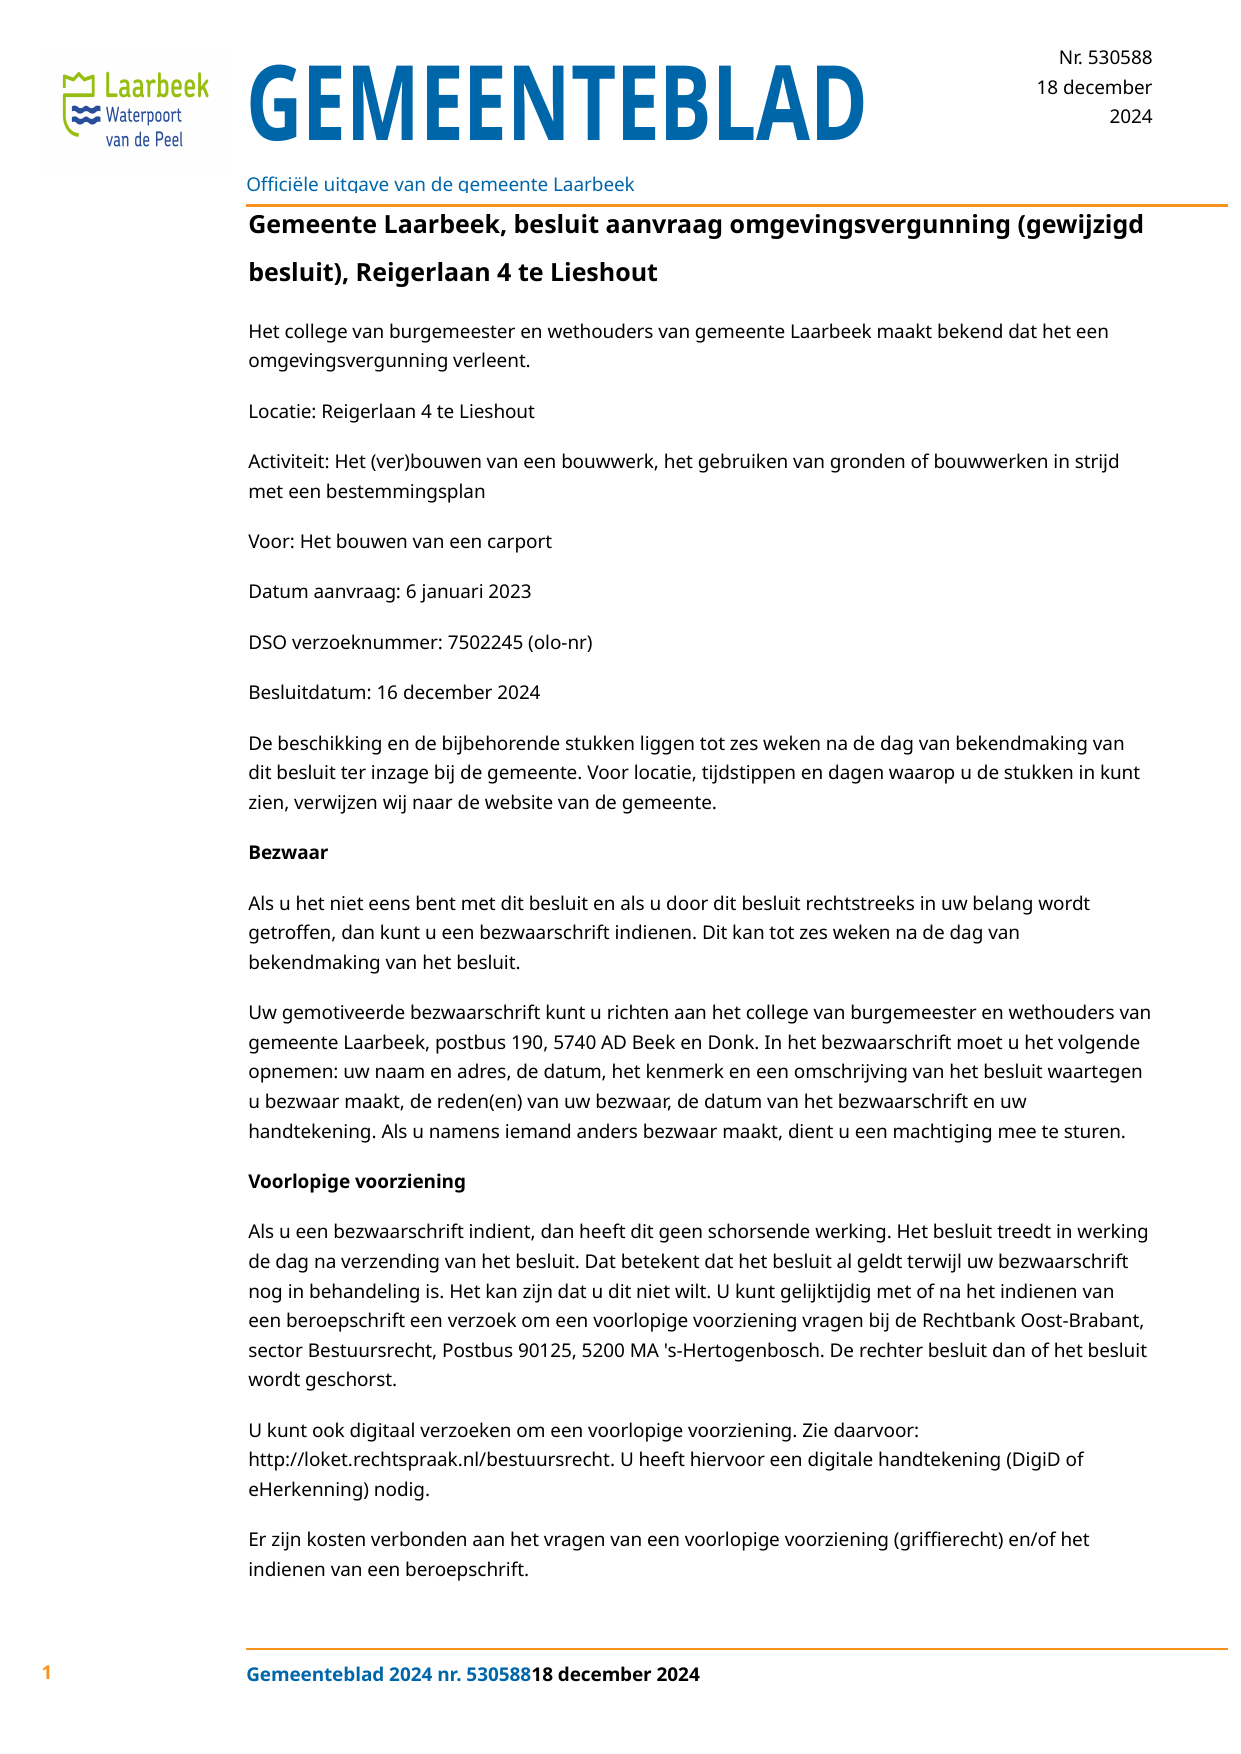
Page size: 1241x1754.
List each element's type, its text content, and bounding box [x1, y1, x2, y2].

text Het college van burgemeester en wethouders van gemeente Laarbeek maakt bekend dat het een omgevingsvergunning verleent. [248, 318, 1152, 373]
text Bezwaar [248, 839, 1152, 865]
text Voorlopige voorziening [248, 1168, 1152, 1194]
text DSO verzoeknummer: 7502245 (olo-nr) [248, 629, 1152, 655]
text Datum aanvraag: 6 januari 2023 [248, 579, 1152, 604]
text De beschikking en de bijbehorende stukken liggen tot zes weken na de dag van bekendmaking van dit besluit ter inzage bij de gemeente. Voor locatie, tijdstippen en dagen waarop u de stukken in kunt zien, verwijzen wij naar de website van de gemeente. [248, 730, 1152, 815]
text Activiteit: Het (ver)bouwen van een bouwwerk, het gebruiken van gronden of bouwwerken in strijd met een bestemmingsplan [248, 448, 1152, 504]
text Er zijn kosten verbonden aan het vragen van een voorlopige voorziening (griffierecht) en/of het indienen van een beroepschrift. [248, 1527, 1152, 1582]
text Gemeente Laarbeek, besluit aanvraag omgevingsvergunning (gewijzigd besluit), Reigerlaan 4 te Lieshout [248, 207, 1152, 288]
picture [41, 47, 231, 172]
text Besluitdatum: 16 december 2024 [248, 679, 1152, 705]
text Als u een bezwaarschrift indient, dan heeft dit geen schorsende werking. Het besluit treedt in werking de dag na verzending van het besluit. Dat betekent dat het besluit al geldt terwijl uw bezwaarschrift nog in behandeling is. Het kan zijn dat u dit niet wilt. U kunt gelijktijdig met of na het indienen van een beroepschrift een verzoek om een voorlopige voorziening vragen bij de Rechtbank Oost-Brabant, sector Bestuursrecht, Postbus 90125, 5200 MA 's‑Hertogenbosch. De rechter besluit dan of het besluit wordt geschorst. [248, 1219, 1152, 1392]
text Uw gemotiveerde bezwaarschrift kunt u richten aan het college van burgemeester en wethouders van gemeente Laarbeek, postbus 190, 5740 AD Beek en Donk. In het bezwaarschrift moet u het volgende opnemen: uw naam en adres, de datum, het kenmerk en een omschrijving van het besluit waartegen u bezwaar maakt, de reden(en) van uw bezwaar, de datum van het bezwaarschrift en uw handtekening. Als u namens iemand anders bezwaar maakt, dient u een machtiging mee te sturen. [248, 999, 1152, 1144]
text Als u het niet eens bent met dit besluit en als u door dit besluit rechtstreeks in uw belang wordt getroffen, dan kunt u een bezwaarschrift indienen. Dit kan tot zes weken na de dag van bekendmaking van het besluit. [248, 890, 1152, 975]
text Locatie: Reigerlaan 4 te Lieshout [248, 398, 1152, 424]
text U kunt ook digitaal verzoeken om een voorlopige voorziening. Zie daarvoor: http://loket.rechtspraak.nl/bestuursrecht. U heeft hiervoor een digitale handtekening (DigiD of eHerkenning) nodig. [248, 1417, 1152, 1502]
text Voor: Het bouwen van een carport [248, 528, 1152, 554]
